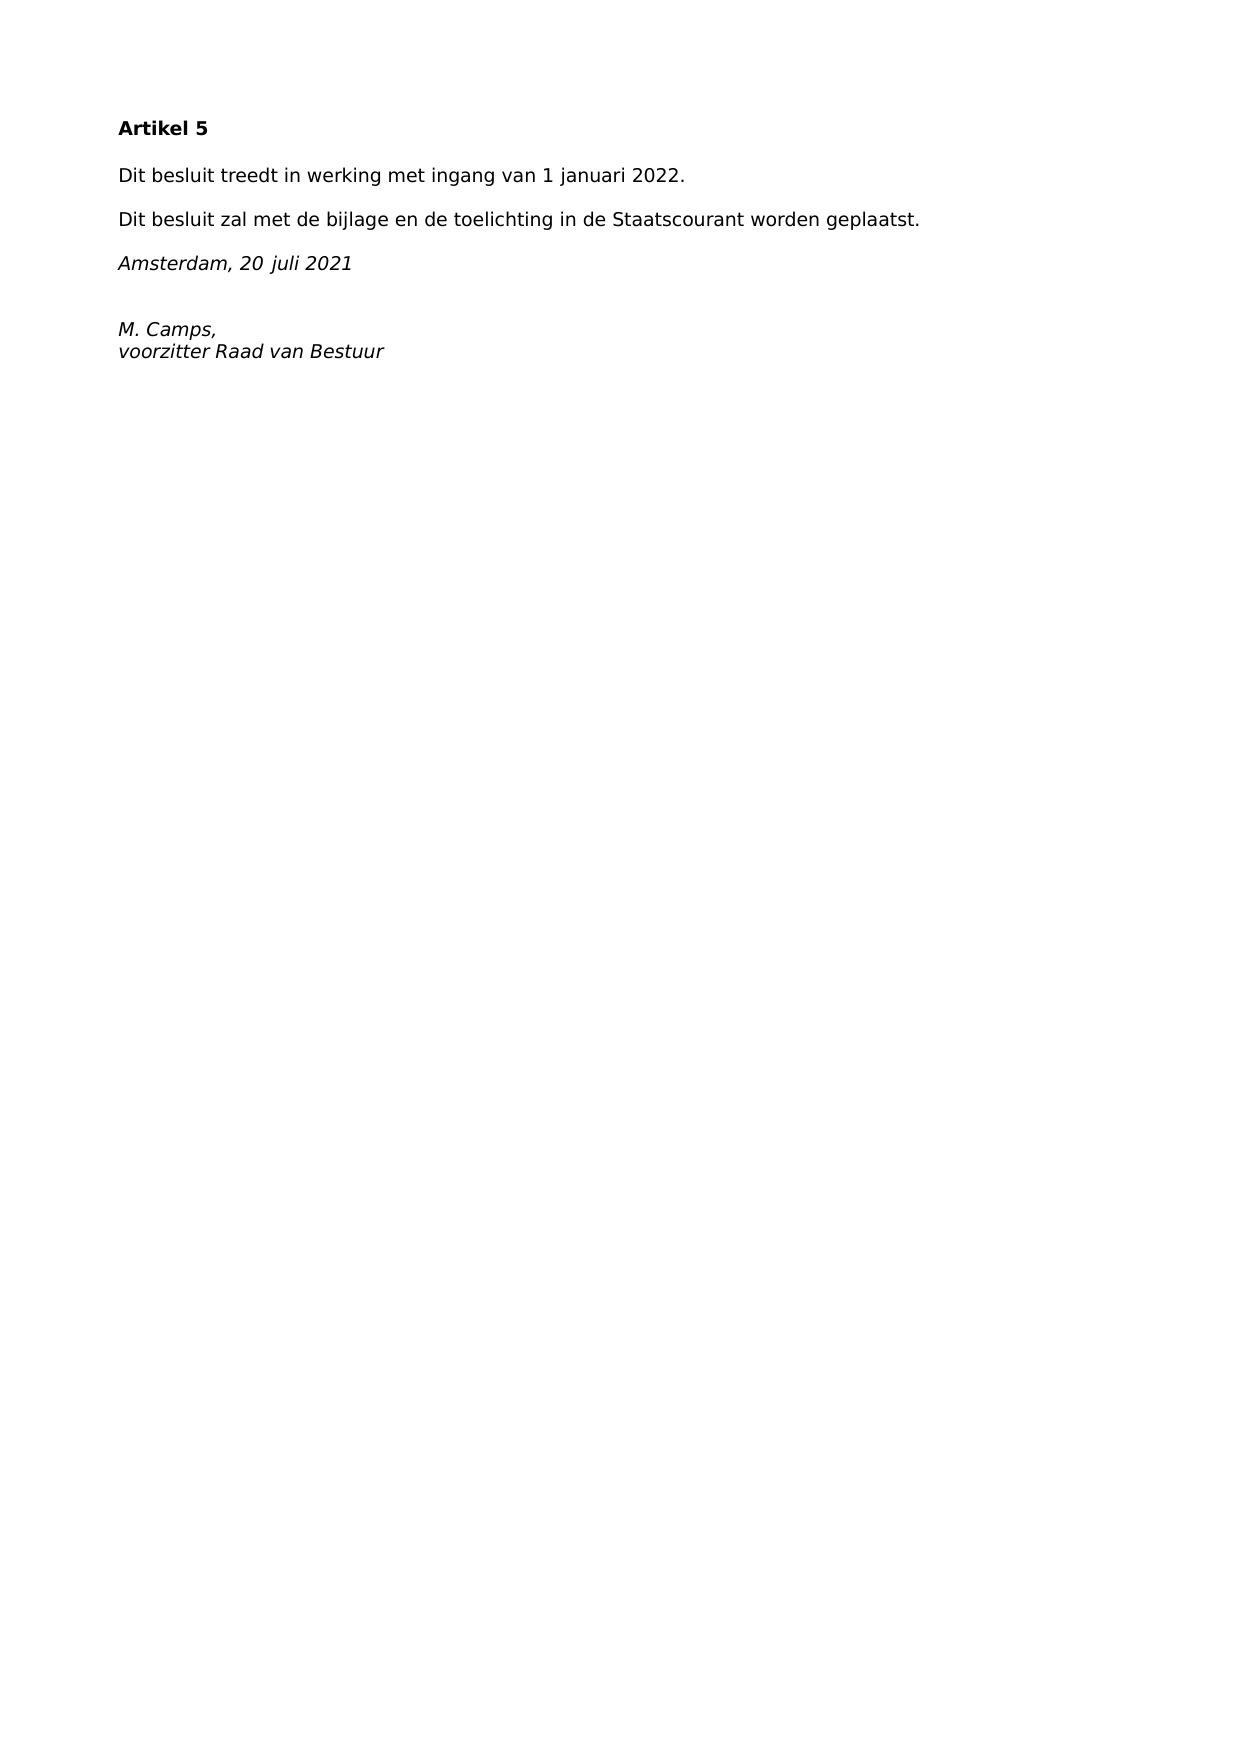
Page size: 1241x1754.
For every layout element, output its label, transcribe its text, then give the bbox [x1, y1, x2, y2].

text Amsterdam, 20 juli 2021 [118, 253, 1122, 275]
text Dit besluit treedt in werking met ingang van 1 januari 2022. [118, 165, 1122, 187]
text Dit besluit zal met de bijlage en de toelichting in de Staatscourant worden geplaatst. [118, 209, 1122, 231]
text M. Camps, voorzitter Raad van Bestuur [118, 297, 1122, 363]
subtitle Artikel 5 [118, 118, 1122, 140]
